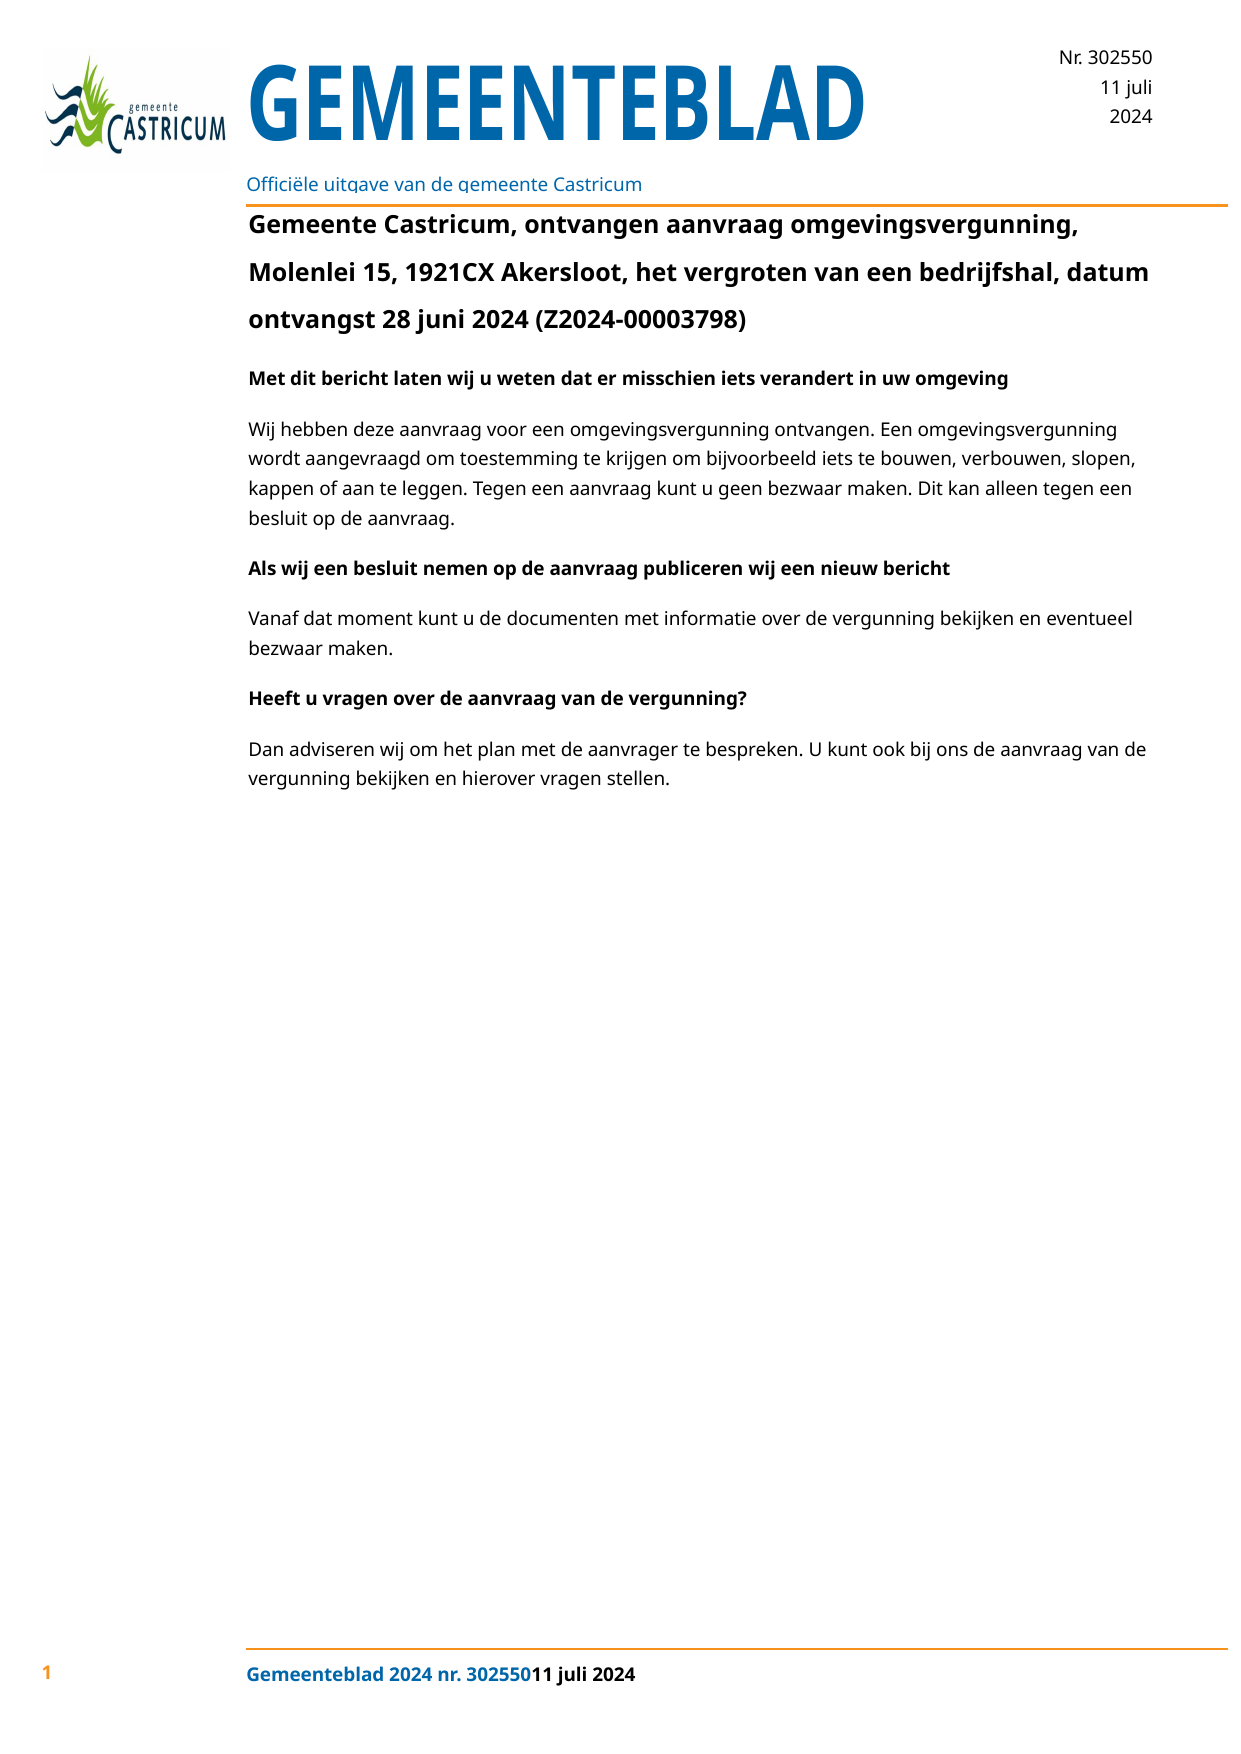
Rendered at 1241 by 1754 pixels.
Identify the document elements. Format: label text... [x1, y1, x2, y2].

text Met dit bericht laten wij u weten dat er misschien iets verandert in uw omgeving [248, 366, 1152, 391]
text Dan adviseren wij om het plan met de aanvrager te bespreken. U kunt ook bij ons de aanvraag van de vergunning bekijken en hierover vragen stellen. [248, 736, 1152, 791]
text Als wij een besluit nemen op de aanvraag publiceren wij een nieuw bericht [248, 555, 1152, 581]
text Gemeente Castricum, ontvangen aanvraag omgevingsvergunning, Molenlei 15, 1921CX Akersloot, het vergroten van een bedrijfshal, datum ontvangst 28 juni 2024 (Z2024-00003798) [248, 207, 1152, 336]
text Vanaf dat moment kunt u de documenten met informatie over de vergunning bekijken en eventueel bezwaar maken. [248, 606, 1152, 661]
text Wij hebben deze aanvraag voor een omgevingsvergunning ontvangen. Een omgevingsvergunning wordt aangevraagd om toestemming te krijgen om bijvoorbeeld iets te bouwen, verbouwen, slopen, kappen of aan te leggen. Tegen een aanvraag kunt u geen bezwaar maken. Dit kan alleen tegen een besluit op de aanvraag. [248, 416, 1152, 530]
text Heeft u vragen over de aanvraag van de vergunning? [248, 686, 1152, 711]
picture [41, 47, 231, 172]
